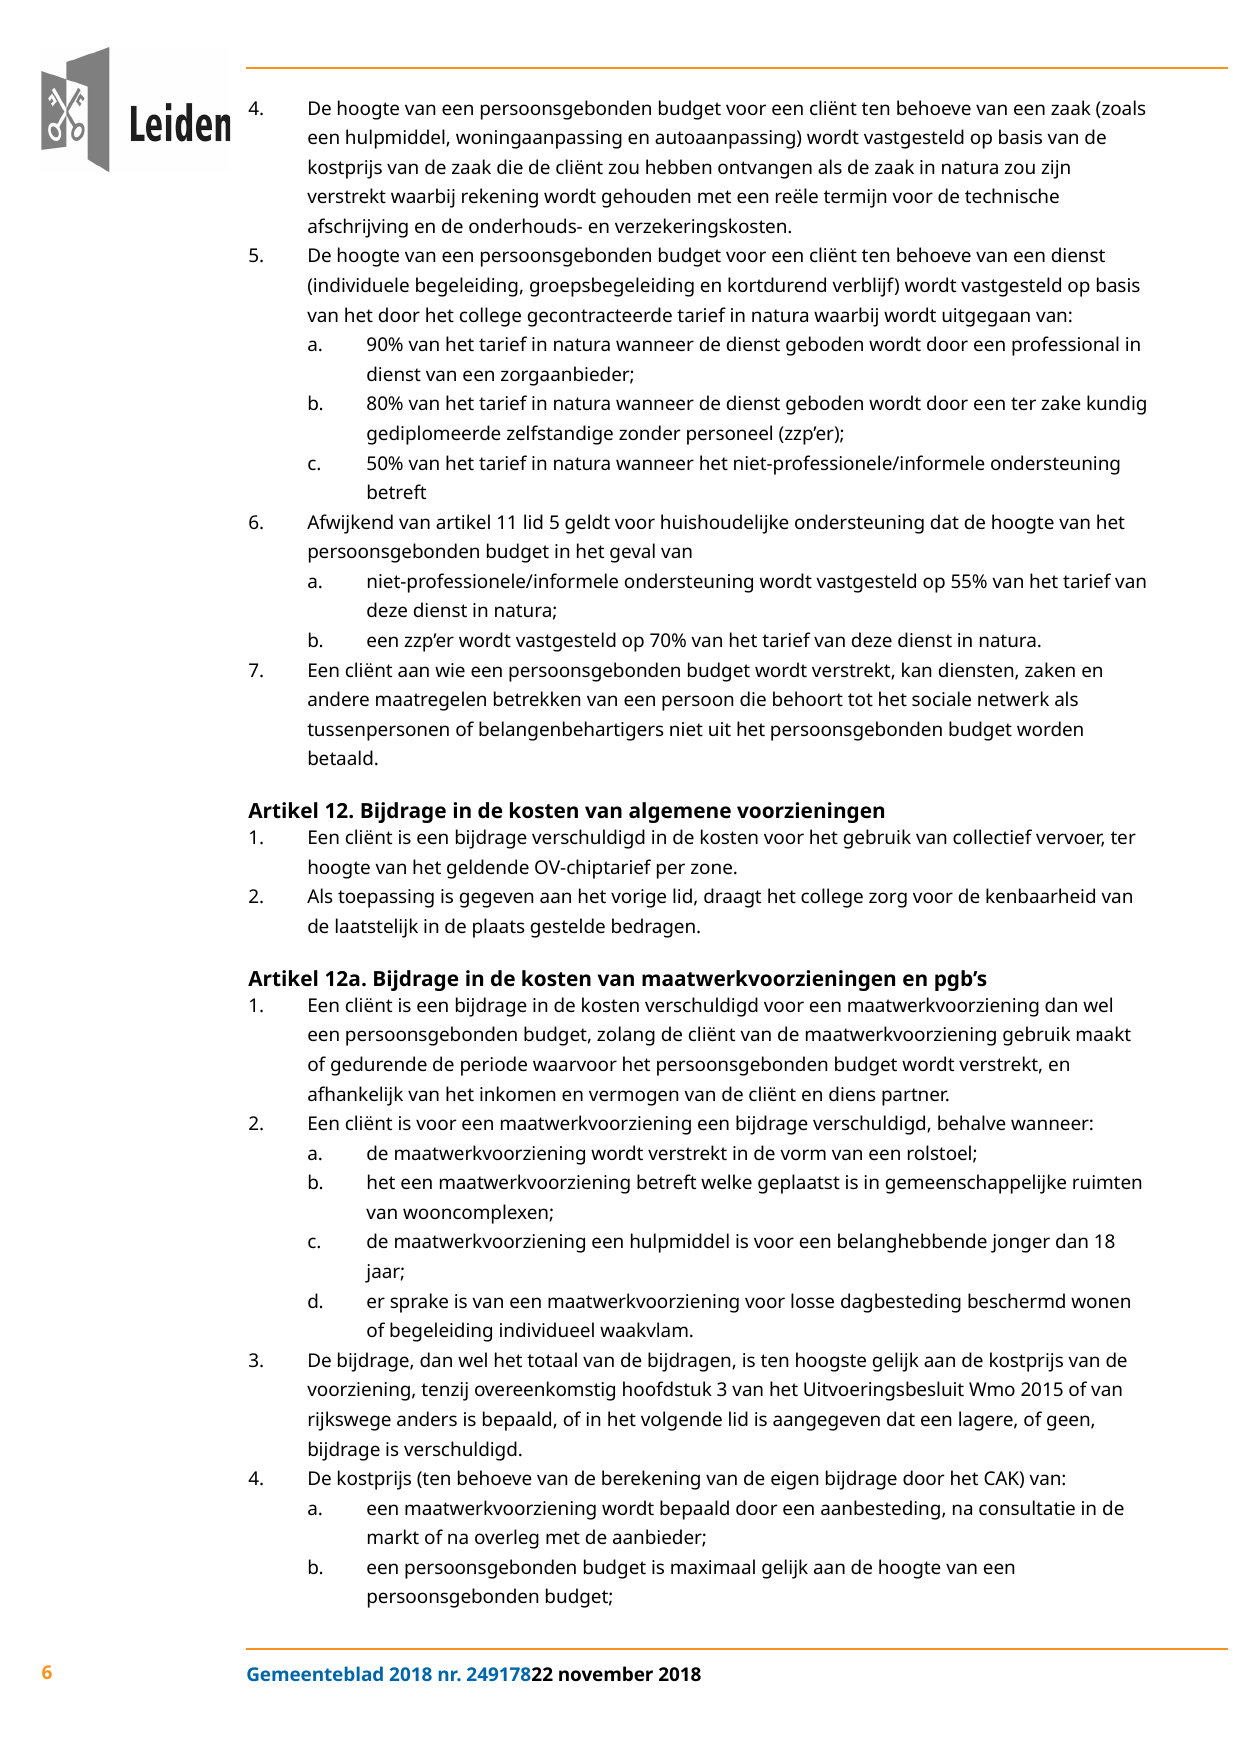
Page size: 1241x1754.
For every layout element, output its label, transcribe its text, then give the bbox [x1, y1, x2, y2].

list niet-professionele/informele ondersteuning wordt vastgesteld op 55% van het tarief van deze dienst in natura; [307, 568, 1152, 623]
list Een cliënt aan wie een persoonsgebonden budget wordt verstrekt, kan diensten, zaken en andere maatregelen betrekken van een persoon die behoort tot het sociale netwerk als tussenpersonen of belangenbehartigers niet uit het persoonsgebonden budget worden betaald. [248, 657, 1152, 771]
list De hoogte van een persoonsgebonden budget voor een cliënt ten behoeve van een zaak (zoals een hulpmiddel, woningaanpassing en autoaanpassing) wordt vastgesteld op basis van de kostprijs van de zaak die de cliënt zou hebben ontvangen als de zaak in natura zou zijn verstrekt waarbij rekening wordt gehouden met een reële termijn voor de technische afschrijving en de onderhouds- en verzekeringskosten. [248, 95, 1152, 239]
picture [41, 47, 231, 172]
list 90% van het tarief in natura wanneer de dienst geboden wordt door een professional in dienst van een zorgaanbieder; [307, 331, 1152, 387]
list 50% van het tarief in natura wanneer het niet-professionele/informele ondersteuning betreft [307, 450, 1152, 505]
list 80% van het tarief in natura wanneer de dienst geboden wordt door een ter zake kundig gediplomeerde zelfstandige zonder personeel (zzp’er); [307, 391, 1152, 446]
text Artikel 12a. Bijdrage in de kosten van maatwerkvoorzieningen en pgb’s [248, 964, 1152, 992]
list Een cliënt is voor een maatwerkvoorziening een bijdrage verschuldigd, behalve wanneer: [248, 1110, 1152, 1136]
list de maatwerkvoorziening een hulpmiddel is voor een belanghebbende jonger dan 18 jaar; [307, 1229, 1152, 1284]
list De bijdrage, dan wel het totaal van de bijdragen, is ten hoogste gelijk aan de kostprijs van de voorziening, tenzij overeenkomstig hoofdstuk 3 van het Uitvoeringsbesluit Wmo 2015 of van rijkswege anders is bepaald, of in het volgende lid is aangegeven dat een lagere, of geen, bijdrage is verschuldigd. [248, 1347, 1152, 1462]
list Afwijkend van artikel 11 lid 5 geldt voor huishoudelijke ondersteuning dat de hoogte van het persoonsgebonden budget in het geval van [248, 509, 1152, 564]
list een maatwerkvoorziening wordt bepaald door een aanbesteding, na consultatie in de markt of na overleg met de aanbieder; [307, 1495, 1152, 1550]
list Een cliënt is een bijdrage verschuldigd in de kosten voor het gebruik van collectief vervoer, ter hoogte van het geldende OV-chiptarief per zone. [248, 824, 1152, 880]
list De hoogte van een persoonsgebonden budget voor een cliënt ten behoeve van een dienst (individuele begeleiding, groepsbegeleiding en kortdurend verblijf) wordt vastgesteld op basis van het door het college gecontracteerde tarief in natura waarbij wordt uitgegaan van: [248, 243, 1152, 328]
list een zzp’er wordt vastgesteld op 70% van het tarief van deze dienst in natura. [307, 627, 1152, 653]
list Een cliënt is een bijdrage in de kosten verschuldigd voor een maatwerkvoorziening dan wel een persoonsgebonden budget, zolang de cliënt van de maatwerkvoorziening gebruik maakt of gedurende de periode waarvoor het persoonsgebonden budget wordt verstrekt, en afhankelijk van het inkomen en vermogen van de cliënt en diens partner. [248, 992, 1152, 1107]
list het een maatwerkvoorziening betreft welke geplaatst is in gemeenschappelijke ruimten van wooncomplexen; [307, 1169, 1152, 1225]
list er sprake is van een maatwerkvoorziening voor losse dagbesteding beschermd wonen of begeleiding individueel waakvlam. [307, 1288, 1152, 1343]
list Als toepassing is gegeven aan het vorige lid, draagt het college zorg voor de kenbaarheid van de laatstelijk in de plaats gestelde bedragen. [248, 884, 1152, 939]
list een persoonsgebonden budget is maximaal gelijk aan de hoogte van een persoonsgebonden budget; [307, 1554, 1152, 1609]
text Artikel 12. Bijdrage in de kosten van algemene voorzieningen [248, 796, 1152, 824]
list De kostprijs (ten behoeve van de berekening van de eigen bijdrage door het CAK) van: [248, 1465, 1152, 1491]
list de maatwerkvoorziening wordt verstrekt in de vorm van een rolstoel; [307, 1140, 1152, 1166]
